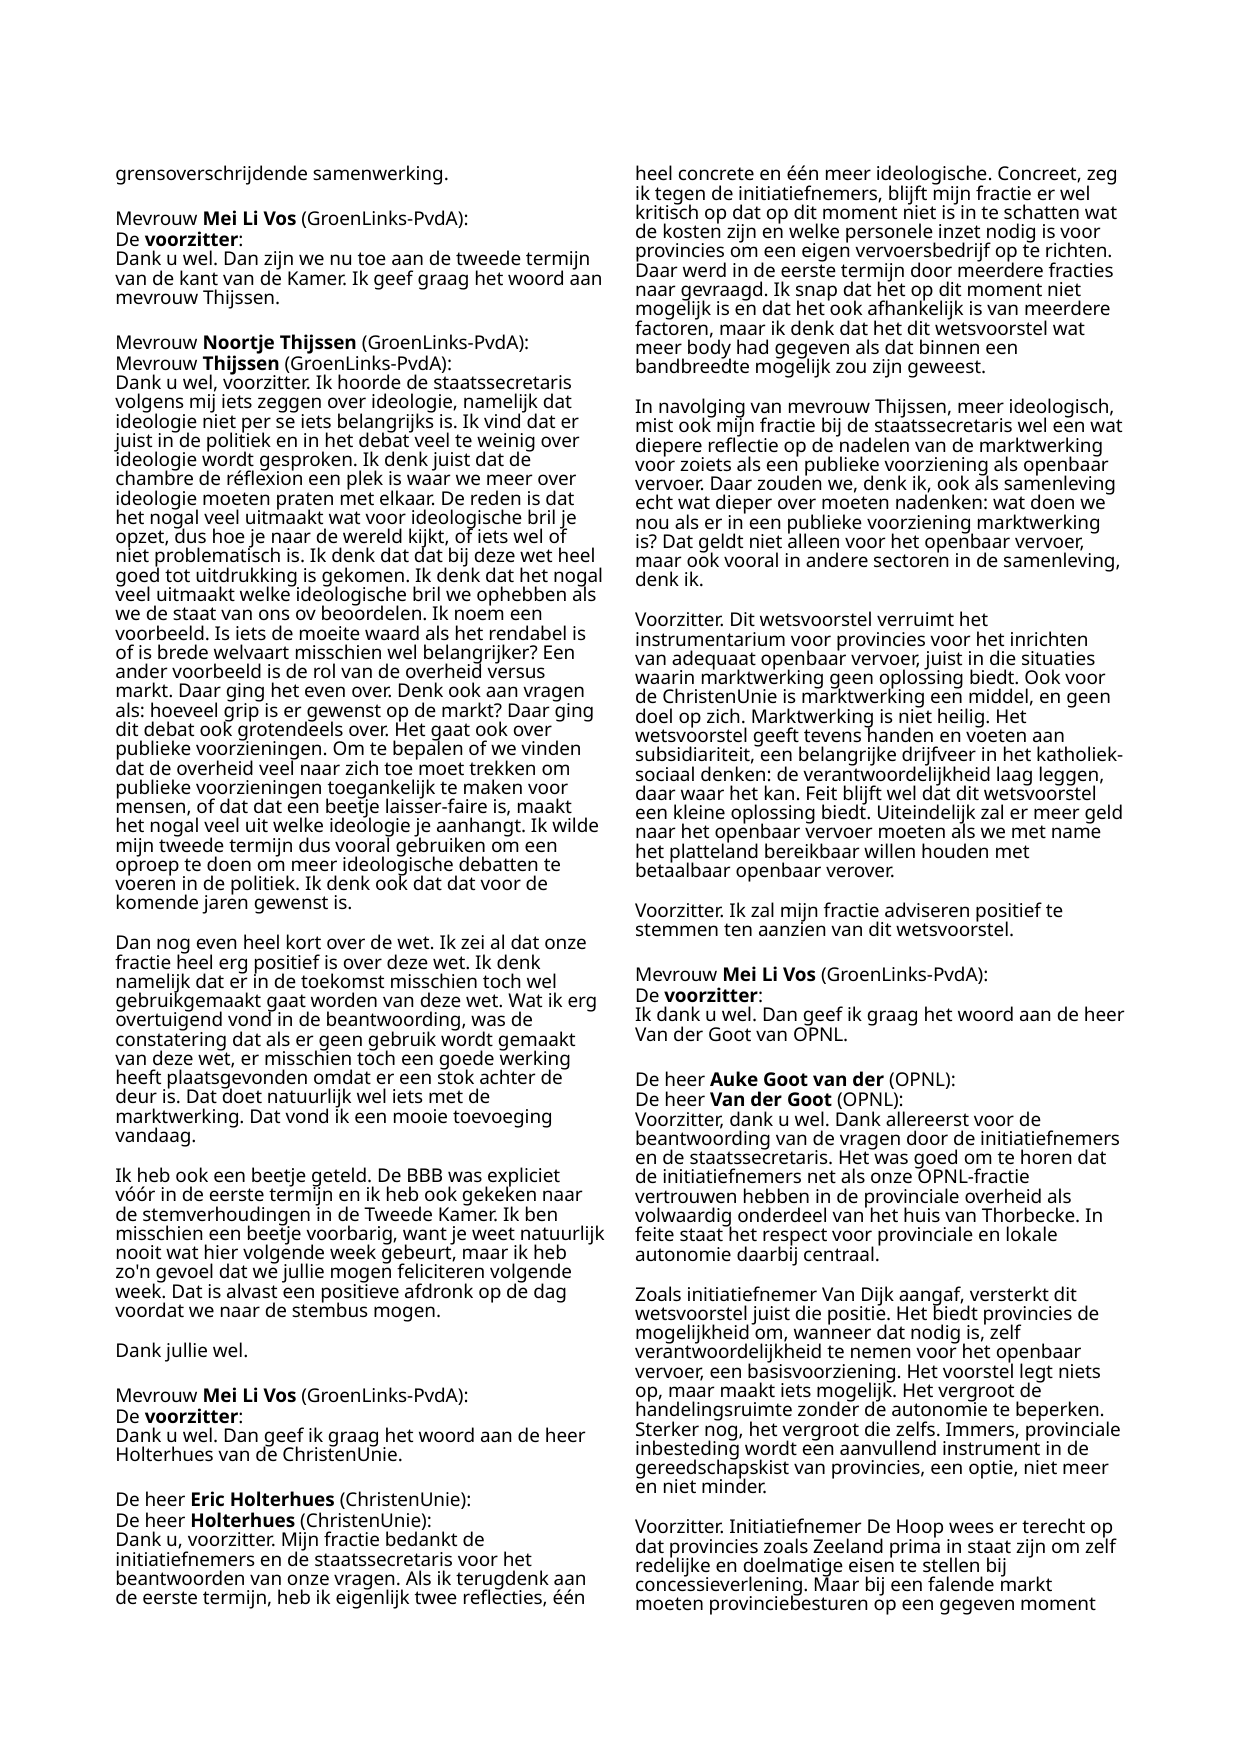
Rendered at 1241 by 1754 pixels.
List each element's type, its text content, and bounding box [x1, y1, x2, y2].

text Zoals initiatiefnemer Van Dijk aangaf, versterkt dit wetsvoorstel juist die positie. Het biedt provincies de mogelijkheid om, wanneer dat nodig is, zelf verantwoordelijkheid te nemen voor het openbaar vervoer, een basisvoorziening. Het voorstel legt niets op, maar maakt iets mogelijk. Het vergroot de handelingsruimte zonder de autonomie te beperken. Sterker nog, het vergroot die zelfs. Immers, provinciale inbesteding wordt een aanvullend instrument in de gereedschapskist van provincies, een optie, niet meer en niet minder. [635, 1286, 1125, 1498]
text Voorzitter, dank u wel. Dank allereerst voor de beantwoording van de vragen door de initiatiefnemers en de staatssecretaris. Het was goed om te horen dat de initiatiefnemers net als onze OPNL-fractie vertrouwen hebben in de provinciale overheid als volwaardig onderdeel van het huis van Thorbecke. In feite staat het respect voor provinciale en lokale autonomie daarbij centraal. [635, 1111, 1125, 1265]
text Voorzitter. Initiatiefnemer De Hoop wees er terecht op dat provincies zoals Zeeland prima in staat zijn om zelf redelijke en doelmatige eisen te stellen bij concessieverlening. Maar bij een falende markt moeten provinciebesturen op een gegeven moment [635, 1518, 1125, 1615]
text De heer Auke Goot van der (OPNL): [635, 1066, 1125, 1091]
text Mevrouw Mei Li Vos (GroenLinks-PvdA): [635, 961, 1125, 987]
text Ik heb ook een beetje geteld. De BBB was expliciet vóór in de eerste termijn en ik heb ook gekeken naar de stemverhoudingen in de Tweede Kamer. Ik ben misschien een beetje voorbarig, want je weet natuurlijk nooit wat hier volgende week gebeurt, maar ik heb zo'n gevoel dat we jullie mogen feliciteren volgende week. Dat is alvast een positieve afdronk op de dag voordat we naar de stembus mogen. [115, 1167, 605, 1321]
text Mevrouw Noortje Thijssen (GroenLinks-PvdA): [115, 329, 605, 355]
text De voorzitter: [115, 231, 605, 250]
text Dan nog even heel kort over de wet. Ik zei al dat onze fractie heel erg positief is over deze wet. Ik denk namelijk dat er in de toekomst misschien toch wel gebruikgemaakt gaat worden van deze wet. Wat ik erg overtuigend vond in de beantwoording, was de constatering dat als er geen gebruik wordt gemaakt van deze wet, er misschien toch een goede werking heeft plaatsgevonden omdat er een stok achter de deur is. Dat doet natuurlijk wel iets met de marktwerking. Dat vond ik een mooie toevoeging vandaag. [115, 934, 605, 1146]
text De voorzitter: [115, 1408, 605, 1427]
text Dank u wel. Dan geef ik graag het woord aan de heer Holterhues van de ChristenUnie. [115, 1427, 605, 1466]
text Mevrouw Mei Li Vos (GroenLinks-PvdA): [115, 205, 605, 231]
text Ik dank u wel. Dan geef ik graag het woord aan de heer Van der Goot van OPNL. [635, 1006, 1125, 1045]
text Dank u, voorzitter. Mijn fractie bedankt de initiatiefnemers en de staatssecretaris voor het beantwoorden van onze vragen. Als ik terugdenk aan de eerste termijn, heb ik eigenlijk twee reflecties, één [115, 1531, 605, 1608]
text Mevrouw Thijssen (GroenLinks-PvdA): [115, 355, 605, 374]
text Dank u wel. Dan zijn we nu toe aan de tweede termijn van de kant van de Kamer. Ik geef graag het woord aan mevrouw Thijssen. [115, 250, 605, 308]
text Dank jullie wel. [115, 1342, 605, 1361]
text De heer Holterhues (ChristenUnie): [115, 1512, 605, 1531]
text heel concrete en één meer ideologische. Concreet, zeg ik tegen de initiatiefnemers, blijft mijn fractie er wel kritisch op dat op dit moment niet is in te schatten wat de kosten zijn en welke personele inzet nodig is voor provincies om een eigen vervoersbedrijf op te richten. Daar werd in de eerste termijn door meerdere fracties naar gevraagd. Ik snap dat het op dit moment niet mogelijk is en dat het ook afhankelijk is van meerdere factoren, maar ik denk dat het dit wetsvoorstel wat meer body had gegeven als dat binnen een bandbreedte mogelijk zou zijn geweest. [635, 165, 1125, 377]
text De heer Van der Goot (OPNL): [635, 1091, 1125, 1111]
text Mevrouw Mei Li Vos (GroenLinks-PvdA): [115, 1382, 605, 1408]
text Voorzitter. Ik zal mijn fractie adviseren positief te stemmen ten aanzien van dit wetsvoorstel. [635, 902, 1125, 941]
text Dank u wel, voorzitter. Ik hoorde de staatssecretaris volgens mij iets zeggen over ideologie, namelijk dat ideologie niet per se iets belangrijks is. Ik vind dat er juist in de politiek en in het debat veel te weinig over ideologie wordt gesproken. Ik denk juist dat de chambre de réflexion een plek is waar we meer over ideologie moeten praten met elkaar. De reden is dat het nogal veel uitmaakt wat voor ideologische bril je opzet, dus hoe je naar de wereld kijkt, of iets wel of niet problematisch is. Ik denk dat dat bij deze wet heel goed tot uitdrukking is gekomen. Ik denk dat het nogal veel uitmaakt welke ideologische bril we ophebben als we de staat van ons ov beoordelen. Ik noem een voorbeeld. Is iets de moeite waard als het rendabel is of is brede welvaart misschien wel belangrijker? Een ander voorbeeld is de rol van de overheid versus markt. Daar ging het even over. Denk ook aan vragen als: hoeveel grip is er gewenst op de markt? Daar ging dit debat ook grotendeels over. Het gaat ook over publieke voorzieningen. Om te bepalen of we vinden dat de overheid veel naar zich toe moet trekken om publieke voorzieningen toegankelijk te maken voor mensen, of dat dat een beetje laisser-faire is, maakt het nogal veel uit welke ideologie je aanhangt. Ik wilde mijn tweede termijn dus vooral gebruiken om een oproep te doen om meer ideologische debatten te voeren in de politiek. Ik denk ook dat dat voor de komende jaren gewenst is. [115, 374, 605, 914]
text In navolging van mevrouw Thijssen, meer ideologisch, mist ook mijn fractie bij de staatssecretaris wel een wat diepere reflectie op de nadelen van de marktwerking voor zoiets als een publieke voorziening als openbaar vervoer. Daar zouden we, denk ik, ook als samenleving echt wat dieper over moeten nadenken: wat doen we nou als er in een publieke voorziening marktwerking is? Dat geldt niet alleen voor het openbaar vervoer, maar ook vooral in andere sectoren in de samenleving, denk ik. [635, 398, 1125, 591]
text De heer Eric Holterhues (ChristenUnie): [115, 1486, 605, 1512]
text Voorzitter. Dit wetsvoorstel verruimt het instrumentarium voor provincies voor het inrichten van adequaat openbaar vervoer, juist in die situaties waarin marktwerking geen oplossing biedt. Ook voor de ChristenUnie is marktwerking een middel, en geen doel op zich. Marktwerking is niet heilig. Het wetsvoorstel geeft tevens handen en voeten aan subsidiariteit, een belangrijke drijfveer in het katholiek-sociaal denken: de verantwoordelijkheid laag leggen, daar waar het kan. Feit blijft wel dat dit wetsvoorstel een kleine oplossing biedt. Uiteindelijk zal er meer geld naar het openbaar vervoer moeten als we met name het platteland bereikbaar willen houden met betaalbaar openbaar verover. [635, 611, 1125, 881]
text De voorzitter: [635, 987, 1125, 1006]
text grensoverschrijdende samenwerking. [115, 165, 605, 184]
